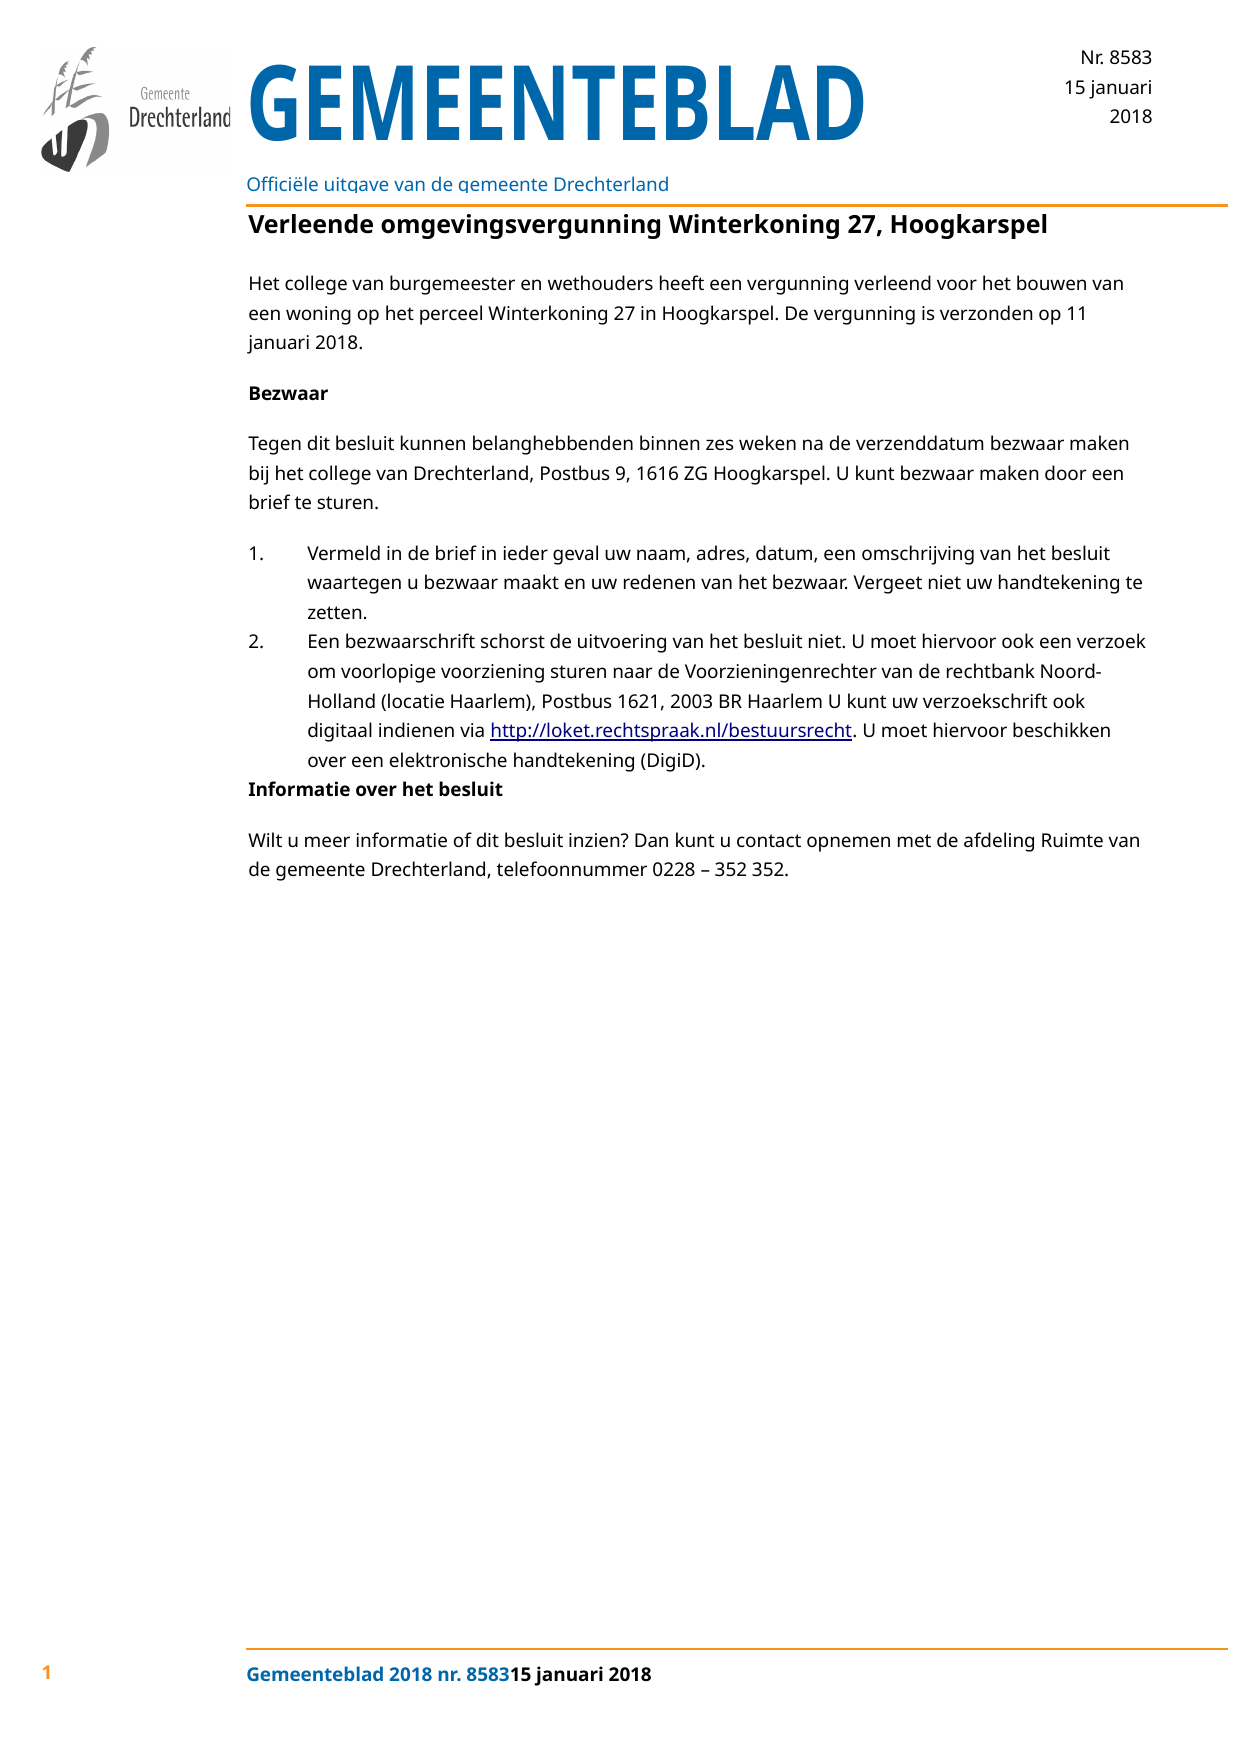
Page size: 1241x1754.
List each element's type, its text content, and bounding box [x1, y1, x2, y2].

text Wilt u meer informatie of dit besluit inzien? Dan kunt u contact opnemen met de afdeling Ruimte van de gemeente Drechterland, telefoonnummer 0228 – 352 352. [248, 827, 1152, 882]
picture [41, 47, 231, 172]
list Vermeld in de brief in ieder geval uw naam, adres, datum, een omschrijving van het besluit waartegen u bezwaar maakt en uw redenen van het bezwaar. Vergeet niet uw handtekening te zetten. [248, 540, 1152, 625]
list Een bezwaarschrift schorst de uitvoering van het besluit niet. U moet hiervoor ook een verzoek om voorlopige voorziening sturen naar de Voorzieningenrechter van de rechtbank Noord-Holland (locatie Haarlem), Postbus 1621, 2003 BR Haarlem U kunt uw verzoekschrift ook digitaal indienen via http://loket.rechtspraak.nl/bestuursrecht. U moet hiervoor beschikken over een elektronische handtekening (DigiD). [248, 629, 1152, 773]
text Informatie over het besluit [248, 777, 1152, 802]
text Bezwaar [248, 380, 1152, 406]
text Verleende omgevingsvergunning Winterkoning 27, Hoogkarspel [248, 207, 1152, 241]
text Het college van burgemeester en wethouders heeft een vergunning verleend voor het bouwen van een woning op het perceel Winterkoning 27 in Hoogkarspel. De vergunning is verzonden op 11 januari 2018. [248, 270, 1152, 355]
text Tegen dit besluit kunnen belanghebbenden binnen zes weken na de verzenddatum bezwaar maken bij het college van Drechterland, Postbus 9, 1616 ZG Hoogkarspel. U kunt bezwaar maken door een brief te sturen. [248, 430, 1152, 515]
